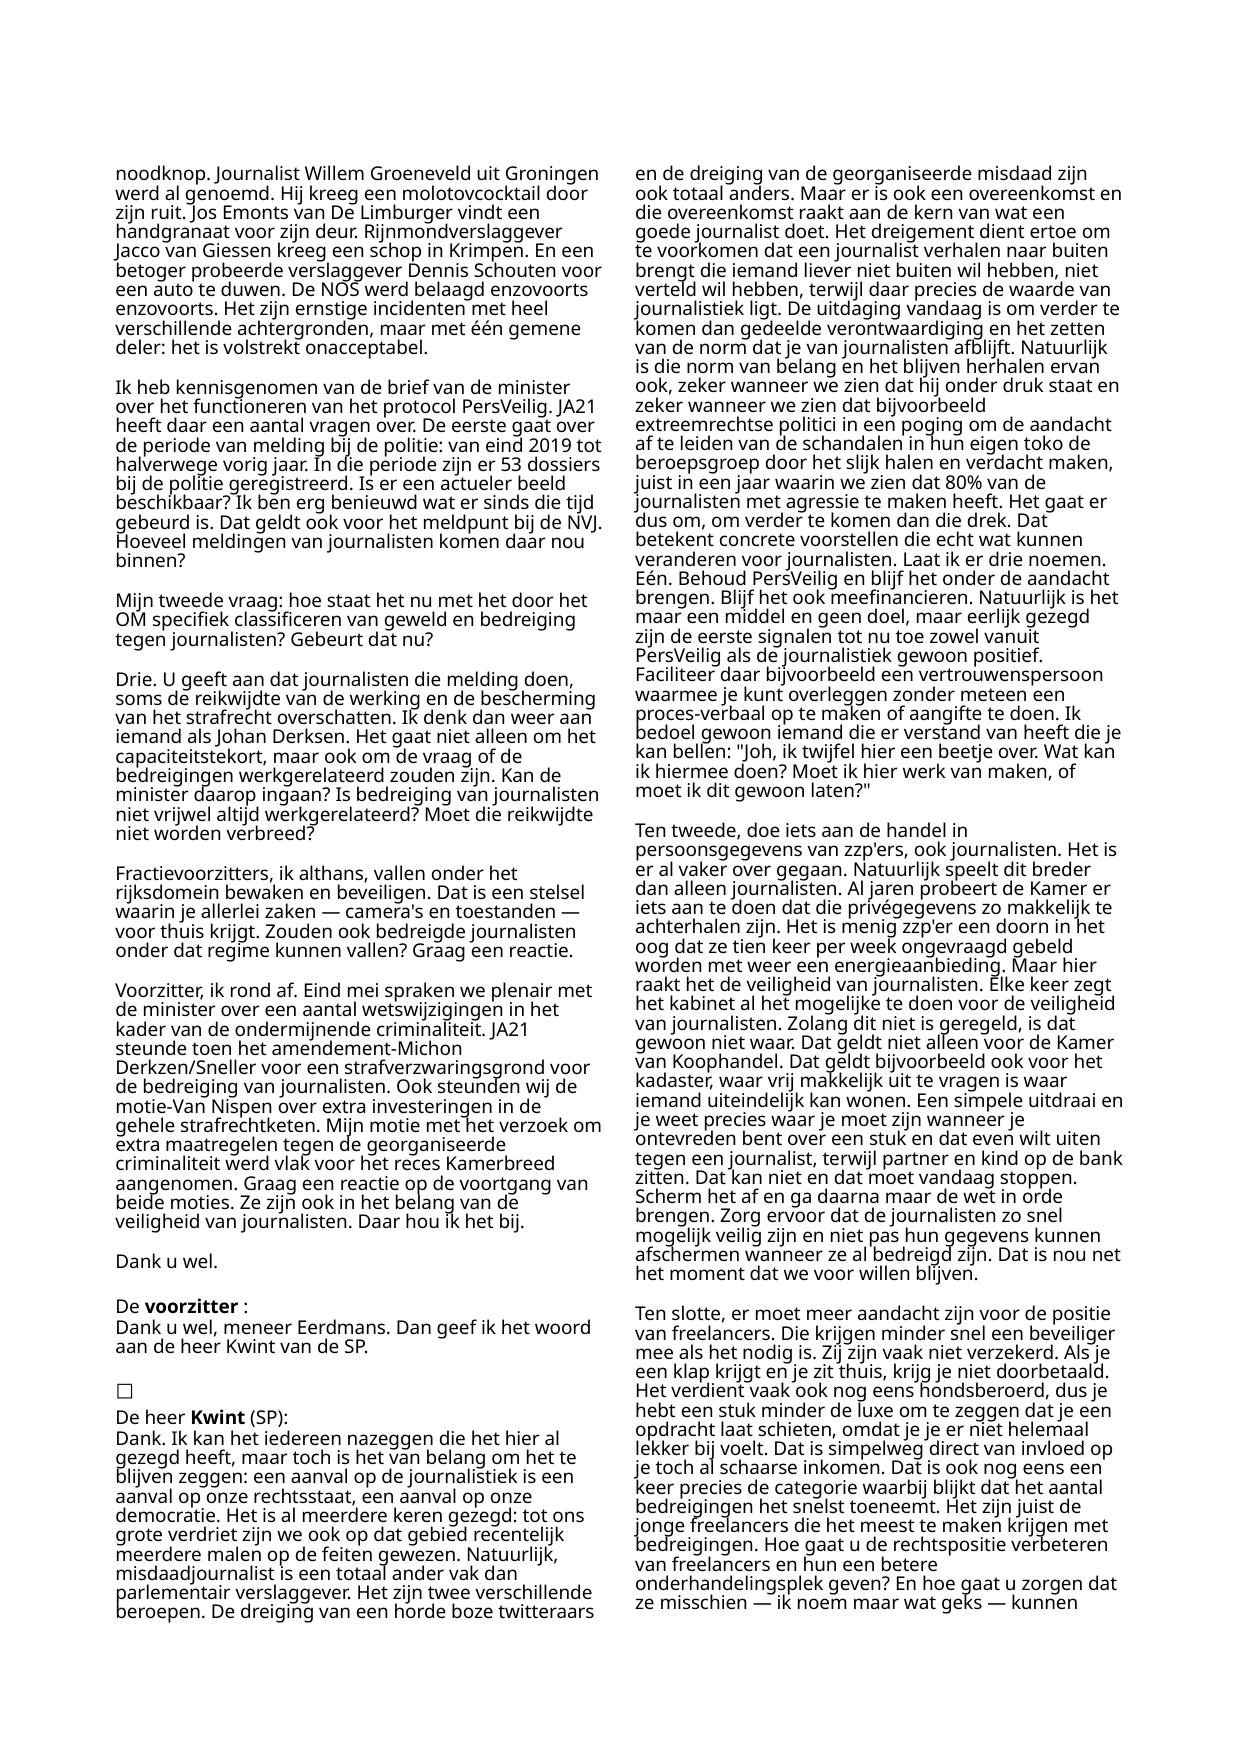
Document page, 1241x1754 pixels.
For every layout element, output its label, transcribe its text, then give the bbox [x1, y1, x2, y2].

text Fractievoorzitters, ik althans, vallen onder het rijksdomein bewaken en beveiligen. Dat is een stelsel waarin je allerlei zaken — camera's en toestanden — voor thuis krijgt. Zouden ook bedreigde journalisten onder dat regime kunnen vallen? Graag een reactie. [115, 865, 605, 961]
text noodknop. Journalist Willem Groeneveld uit Groningen werd al genoemd. Hij kreeg een molotovcocktail door zijn ruit. Jos Emonts van De Limburger vindt een handgranaat voor zijn deur. Rijnmondverslaggever Jacco van Giessen kreeg een schop in Krimpen. En een betoger probeerde verslaggever Dennis Schouten voor een auto te duwen. De NOS werd belaagd enzovoorts enzovoorts. Het zijn ernstige incidenten met heel verschillende achtergronden, maar met één gemene deler: het is volstrekt onacceptabel. [115, 165, 605, 358]
text Voorzitter, ik rond af. Eind mei spraken we plenair met de minister over een aantal wetswijzigingen in het kader van de ondermijnende criminaliteit. JA21 steunde toen het amendement-Michon Derkzen/Sneller voor een strafverzwaringsgrond voor de bedreiging van journalisten. Ook steunden wij de motie-Van Nispen over extra investeringen in de gehele strafrechtketen. Mijn motie met het verzoek om extra maatregelen tegen de georganiseerde criminaliteit werd vlak voor het reces Kamerbreed aangenomen. Graag een reactie op de voortgang van beide moties. Ze zijn ook in het belang van de veiligheid van journalisten. Daar hou ik het bij. [115, 982, 605, 1232]
text Drie. U geeft aan dat journalisten die melding doen, soms de reikwijdte van de werking en de bescherming van het strafrecht overschatten. Ik denk dan weer aan iemand als Johan Derksen. Het gaat niet alleen om het capaciteitstekort, maar ook om de vraag of de bedreigingen werkgerelateerd zouden zijn. Kan de minister daarop ingaan? Is bedreiging van journalisten niet vrijwel altijd werkgerelateerd? Moet die reikwijdte niet worden verbreed? [115, 671, 605, 844]
text Dank u wel. [115, 1253, 605, 1272]
text Ten tweede, doe iets aan de handel in persoonsgegevens van zzp'ers, ook journalisten. Het is er al vaker over gegaan. Natuurlijk speelt dit breder dan alleen journalisten. Al jaren probeert de Kamer er iets aan te doen dat die privégegevens zo makkelijk te achterhalen zijn. Het is menig zzp'er een doorn in het oog dat ze tien keer per week ongevraagd gebeld worden met weer een energieaanbieding. Maar hier raakt het de veiligheid van journalisten. Elke keer zegt het kabinet al het mogelijke te doen voor de veiligheid van journalisten. Zolang dit niet is geregeld, is dat gewoon niet waar. Dat geldt niet alleen voor de Kamer van Koophandel. Dat geldt bijvoorbeeld ook voor het kadaster, waar vrij makkelijk uit te vragen is waar iemand uiteindelijk kan wonen. Een simpele uitdraai en je weet precies waar je moet zijn wanneer je ontevreden bent over een stuk en dat even wilt uiten tegen een journalist, terwijl partner en kind op de bank zitten. Dat kan niet en dat moet vandaag stoppen. Scherm het af en ga daarna maar de wet in orde brengen. Zorg ervoor dat de journalisten zo snel mogelijk veilig zijn en niet pas hun gegevens kunnen afschermen wanneer ze al bedreigd zijn. Dat is nou net het moment dat we voor willen blijven. [635, 822, 1125, 1284]
text De voorzitter : [115, 1293, 605, 1319]
text De heer Kwint (SP): [115, 1404, 605, 1430]
text Mijn tweede vraag: hoe staat het nu met het door het OM specifiek classificeren van geweld en bedreiging tegen journalisten? Gebeurt dat nu? [115, 592, 605, 650]
text ⬜ [115, 1378, 605, 1404]
text Dank u wel, meneer Eerdmans. Dan geef ik het woord aan de heer Kwint van de SP. [115, 1319, 605, 1358]
text Dank. Ik kan het iedereen nazeggen die het hier al gezegd heeft, maar toch is het van belang om het te blijven zeggen: een aanval op de journalistiek is een aanval op onze rechtsstaat, een aanval op onze democratie. Het is al meerdere keren gezegd: tot ons grote verdriet zijn we ook op dat gebied recentelijk meerdere malen op de feiten gewezen. Natuurlijk, misdaadjournalist is een totaal ander vak dan parlementair verslaggever. Het zijn twee verschillende beroepen. De dreiging van een horde boze twitteraars [115, 1430, 605, 1623]
text en de dreiging van de georganiseerde misdaad zijn ook totaal anders. Maar er is ook een overeenkomst en die overeenkomst raakt aan de kern van wat een goede journalist doet. Het dreigement dient ertoe om te voorkomen dat een journalist verhalen naar buiten brengt die iemand liever niet buiten wil hebben, niet verteld wil hebben, terwijl daar precies de waarde van journalistiek ligt. De uitdaging vandaag is om verder te komen dan gedeelde verontwaardiging en het zetten van de norm dat je van journalisten afblijft. Natuurlijk is die norm van belang en het blijven herhalen ervan ook, zeker wanneer we zien dat hij onder druk staat en zeker wanneer we zien dat bijvoorbeeld extreemrechtse politici in een poging om de aandacht af te leiden van de schandalen in hun eigen toko de beroepsgroep door het slijk halen en verdacht maken, juist in een jaar waarin we zien dat 80% van de journalisten met agressie te maken heeft. Het gaat er dus om, om verder te komen dan die drek. Dat betekent concrete voorstellen die echt wat kunnen veranderen voor journalisten. Laat ik er drie noemen. Eén. Behoud PersVeilig en blijf het onder de aandacht brengen. Blijf het ook meefinancieren. Natuurlijk is het maar een middel en geen doel, maar eerlijk gezegd zijn de eerste signalen tot nu toe zowel vanuit PersVeilig als de journalistiek gewoon positief. Faciliteer daar bijvoorbeeld een vertrouwenspersoon waarmee je kunt overleggen zonder meteen een proces-verbaal op te maken of aangifte te doen. Ik bedoel gewoon iemand die er verstand van heeft die je kan bellen: "Joh, ik twijfel hier een beetje over. Wat kan ik hiermee doen? Moet ik hier werk van maken, of moet ik dit gewoon laten?" [635, 165, 1125, 801]
text Ik heb kennisgenomen van de brief van de minister over het functioneren van het protocol PersVeilig. JA21 heeft daar een aantal vragen over. De eerste gaat over de periode van melding bij de politie: van eind 2019 tot halverwege vorig jaar. In die periode zijn er 53 dossiers bij de politie geregistreerd. Is er een actueler beeld beschikbaar? Ik ben erg benieuwd wat er sinds die tijd gebeurd is. Dat geldt ook voor het meldpunt bij de NVJ. Hoeveel meldingen van journalisten komen daar nou binnen? [115, 379, 605, 571]
text Ten slotte, er moet meer aandacht zijn voor de positie van freelancers. Die krijgen minder snel een beveiliger mee als het nodig is. Zij zijn vaak niet verzekerd. Als je een klap krijgt en je zit thuis, krijg je niet doorbetaald. Het verdient vaak ook nog eens hondsberoerd, dus je hebt een stuk minder de luxe om te zeggen dat je een opdracht laat schieten, omdat je je er niet helemaal lekker bij voelt. Dat is simpelweg direct van invloed op je toch al schaarse inkomen. Dat is ook nog eens een keer precies de categorie waarbij blijkt dat het aantal bedreigingen het snelst toeneemt. Het zijn juist de jonge freelancers die het meest te maken krijgen met bedreigingen. Hoe gaat u de rechtspositie verbeteren van freelancers en hun een betere onderhandelingsplek geven? En hoe gaat u zorgen dat ze misschien — ik noem maar wat geks — kunnen [635, 1305, 1125, 1613]
